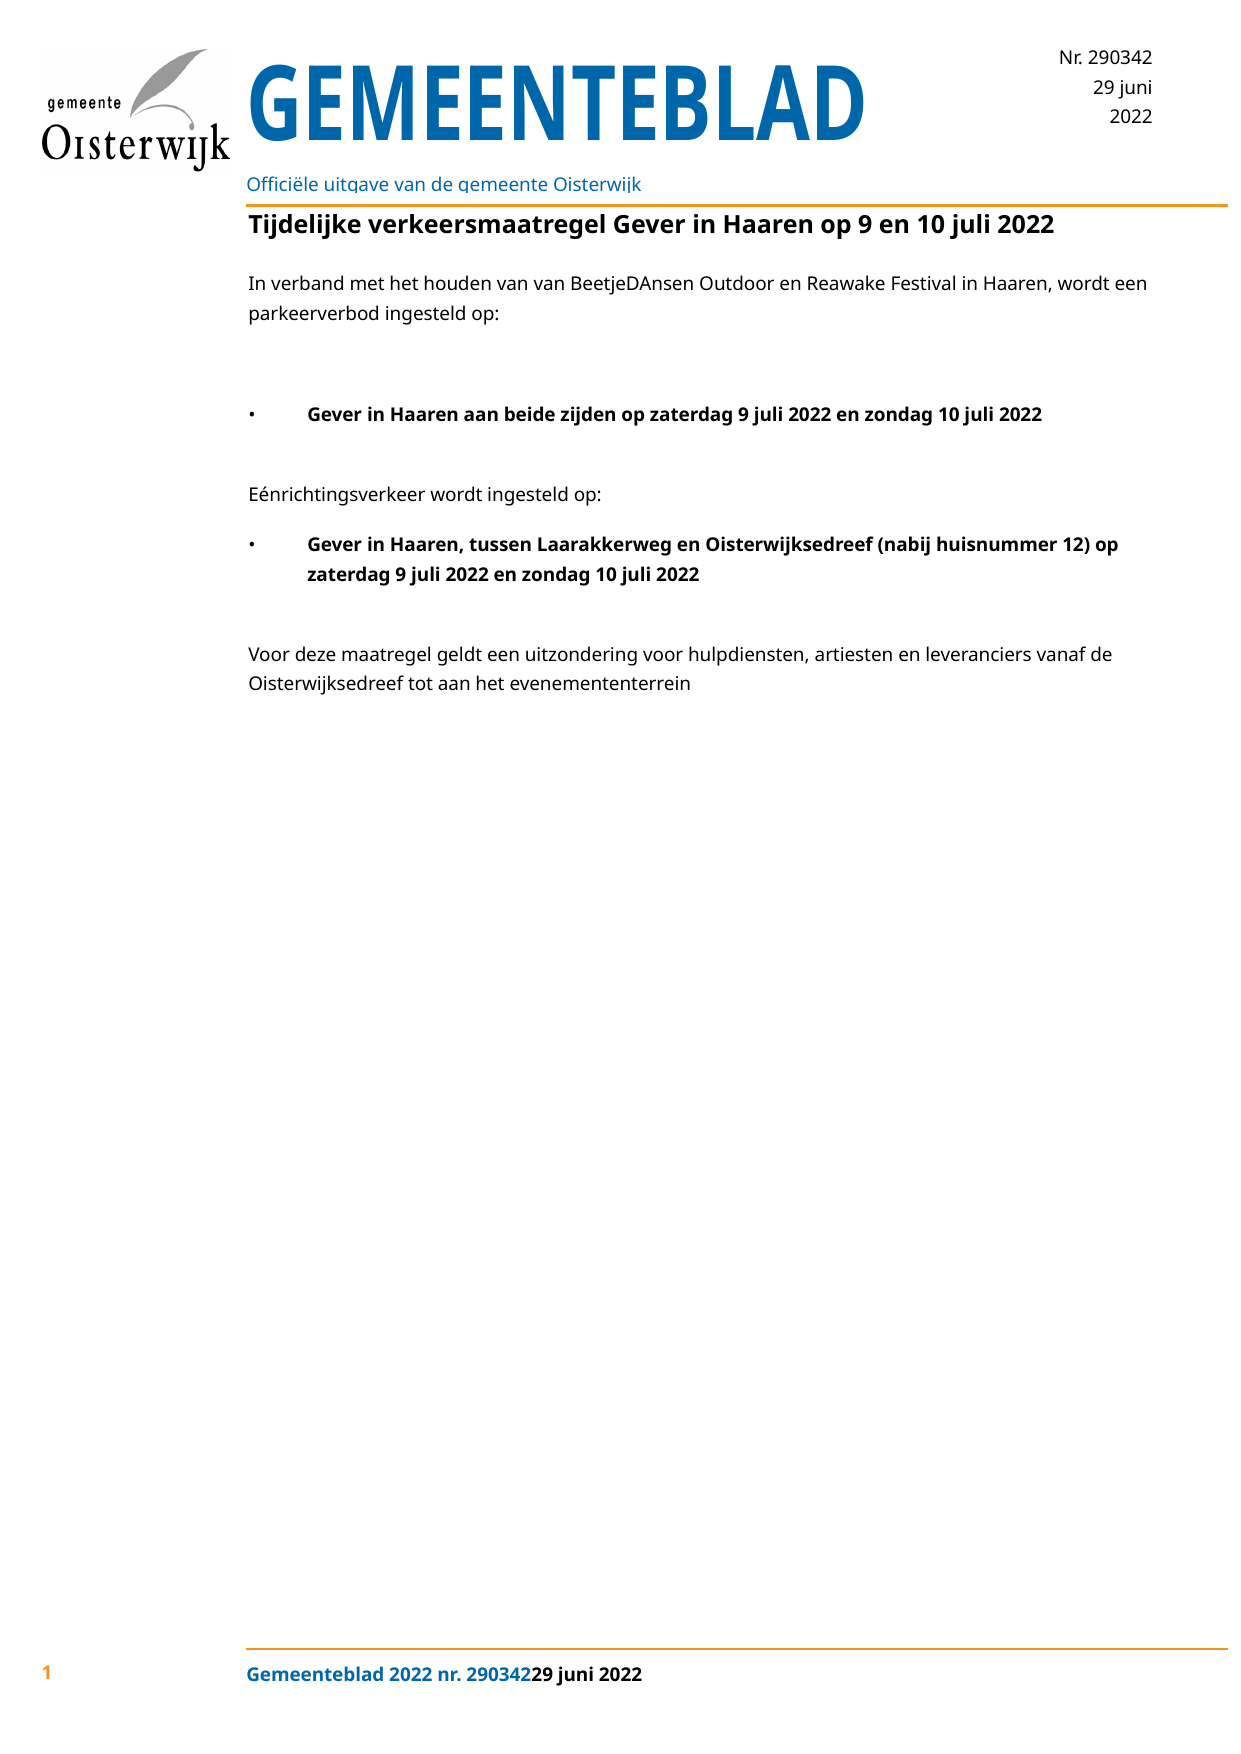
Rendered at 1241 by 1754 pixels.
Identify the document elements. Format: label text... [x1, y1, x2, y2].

text Voor deze maatregel geldt een uitzondering voor hulpdiensten, artiesten en leveranciers vanaf de Oisterwijksedreef tot aan het evenemententerrein [248, 641, 1152, 696]
text Tijdelijke verkeersmaatregel Gever in Haaren op 9 en 10 juli 2022 [248, 207, 1152, 241]
list Gever in Haaren aan beide zijden op zaterdag 9 juli 2022 en zondag 10 juli 2022 [248, 401, 1152, 426]
text Eénrichtingsverkeer wordt ingesteld op: [248, 481, 1152, 506]
text In verband met het houden van van BeetjeDAnsen Outdoor en Reawake Festival in Haaren, wordt een parkeerverbod ingesteld op: [248, 270, 1152, 326]
list Gever in Haaren, tussen Laarakkerweg en Oisterwijksedreef (nabij huisnummer 12) op zaterdag 9 juli 2022 en zondag 10 juli 2022 [248, 531, 1152, 586]
picture [41, 47, 231, 172]
